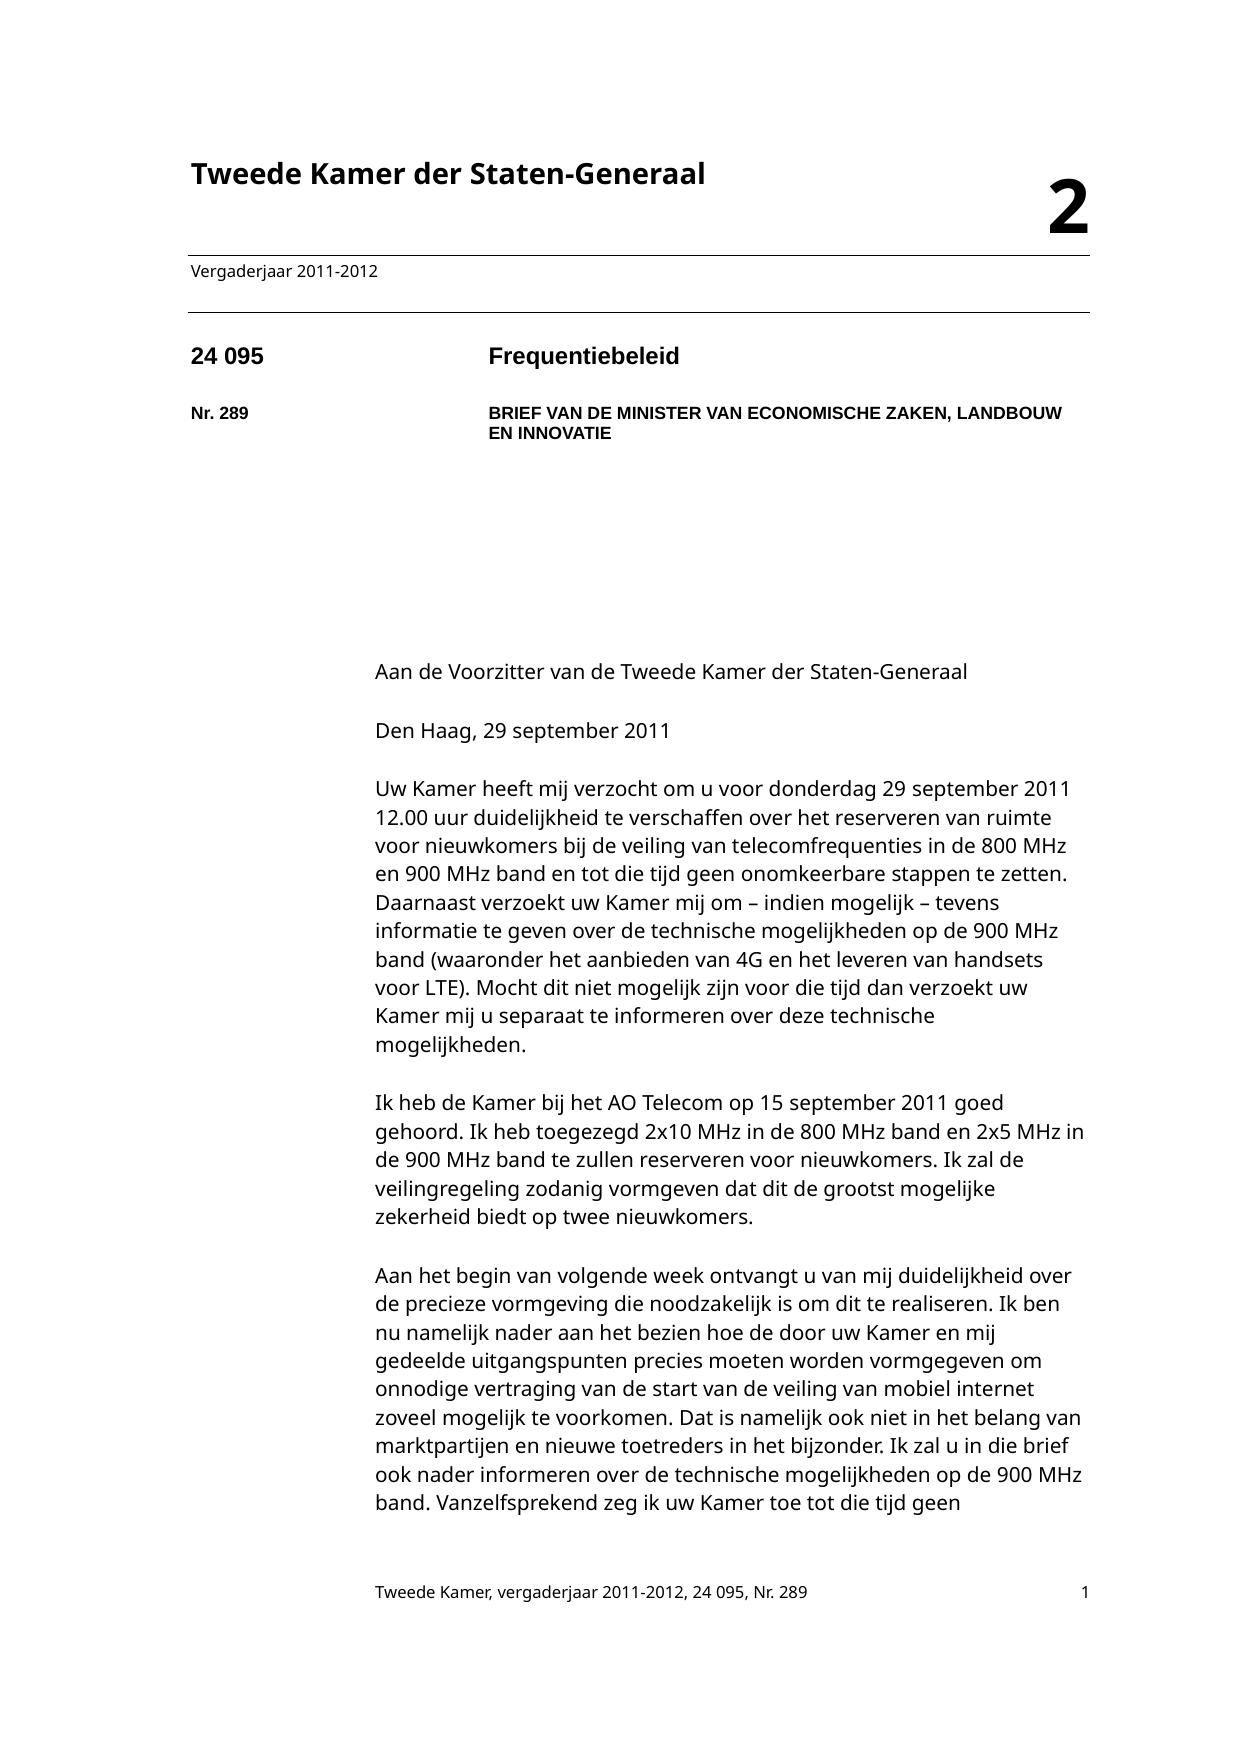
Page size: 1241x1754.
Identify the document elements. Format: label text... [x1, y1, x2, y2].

table_cell 24 095 [188, 339, 485, 399]
text Aan de Voorzitter van de Tweede Kamer der Staten-Generaal [375, 657, 1090, 686]
table_cell [188, 313, 485, 339]
text Den Haag, 29 september 2011 [375, 716, 1090, 744]
table_cell Vergaderjaar 2011-2012 [188, 256, 485, 312]
table_header 2 [910, 150, 1090, 255]
table_cell [485, 256, 1090, 312]
text Ik heb de Kamer bij het AO Telecom op 15 september 2011 goed gehoord. Ik heb toegezegd 2x10 MHz in de 800 MHz band en 2x5 MHz in de 900 MHz band te zullen reserveren voor nieuwkomers. Ik zal de veilingregeling zodanig vormgeven dat dit de grootst mogelijke zekerheid biedt op twee nieuwkomers. [375, 1088, 1090, 1231]
text Uw Kamer heeft mij verzocht om u voor donderdag 29 september 2011 12.00 uur duidelijkheid te verschaffen over het reserveren van ruimte voor nieuwkomers bij de veiling van telecomfrequenties in de 800 MHz en 900 MHz band en tot die tijd geen onomkeerbare stappen te zetten. Daarnaast verzoekt uw Kamer mij om – indien mogelijk – tevens informatie te geven over de technische mogelijkheden op de 900 MHz band (waaronder het aanbieden van 4G en het leveren van handsets voor LTE). Mocht dit niet mogelijk zijn voor die tijd dan verzoekt uw Kamer mij u separaat te informeren over deze technische mogelijkheden. [375, 774, 1090, 1058]
table_cell BRIEF VAN DE MINISTER VAN ECONOMISCHE ZAKEN, LANDBOUW EN INNOVATIE [485, 399, 1090, 539]
table_cell Frequentiebeleid [485, 339, 1090, 399]
table_header Tweede Kamer der Staten-Generaal [188, 150, 909, 255]
table_cell [485, 313, 1090, 339]
table_cell Nr. 289 [188, 399, 485, 539]
text Aan het begin van volgende week ontvangt u van mij duidelijkheid over de precieze vormgeving die noodzakelijk is om dit te realiseren. Ik ben nu namelijk nader aan het bezien hoe de door uw Kamer en mij gedeelde uitgangspunten precies moeten worden vormgegeven om onnodige vertraging van de start van de veiling van mobiel internet zoveel mogelijk te voorkomen. Dat is namelijk ook niet in het belang van marktpartijen en nieuwe toetreders in het bijzonder. Ik zal u in die brief ook nader informeren over de technische mogelijkheden op de 900 MHz band. Vanzelfsprekend zeg ik uw Kamer toe tot die tijd geen [375, 1261, 1090, 1517]
